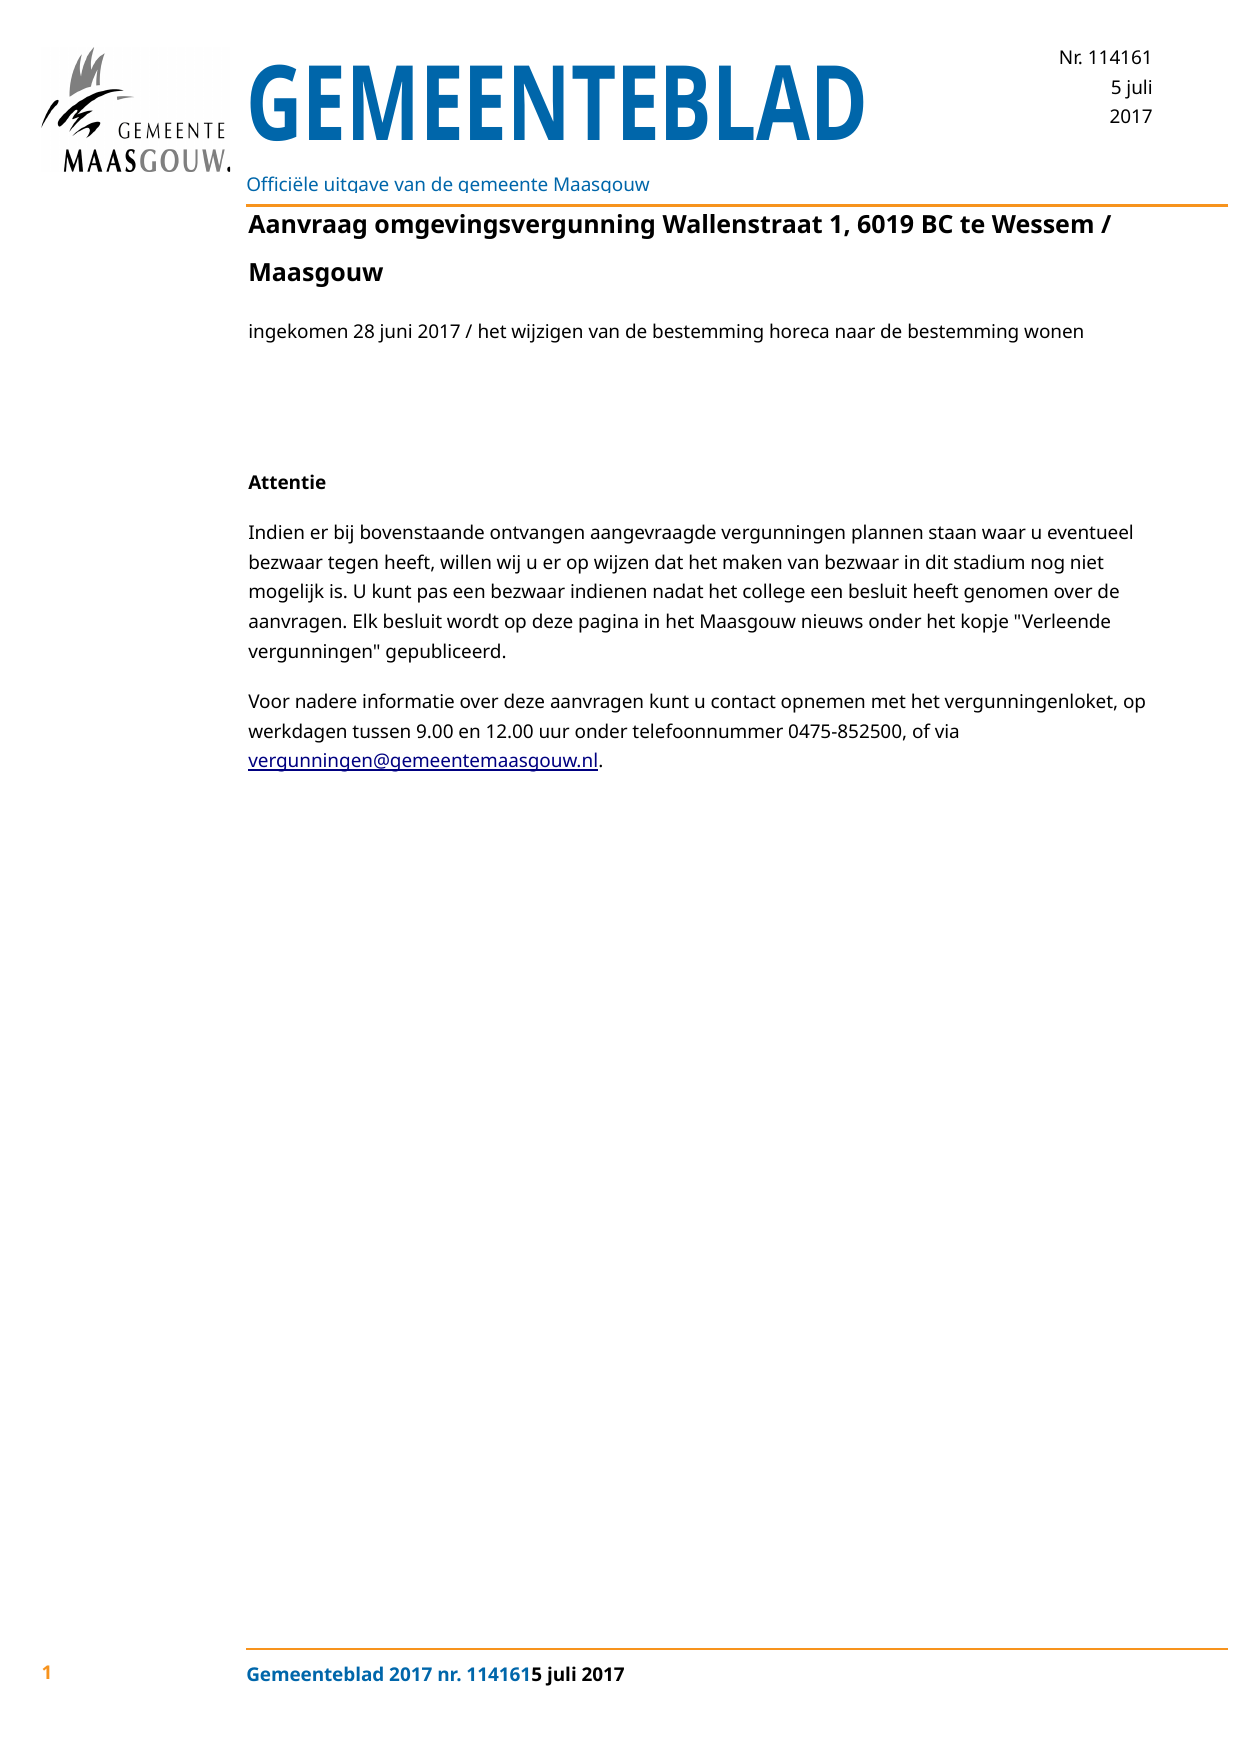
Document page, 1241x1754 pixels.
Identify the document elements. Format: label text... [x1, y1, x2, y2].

text ingekomen 28 juni 2017 / het wijzigen van de bestemming horeca naar de bestemming wonen [248, 318, 1152, 344]
picture [41, 47, 231, 172]
text Voor nadere informatie over deze aanvragen kunt u contact opnemen met het vergunningenloket, op werkdagen tussen 9.00 en 12.00 uur onder telefoonnummer 0475-852500, of via vergunningen@gemeentemaasgouw.nl. [248, 688, 1152, 773]
text Indien er bij bovenstaande ontvangen aangevraagde vergunningen plannen staan waar u eventueel bezwaar tegen heeft, willen wij u er op wijzen dat het maken van bezwaar in dit stadium nog niet mogelijk is. U kunt pas een bezwaar indienen nadat het college een besluit heeft genomen over de aanvragen. Elk besluit wordt op deze pagina in het Maasgouw nieuws onder het kopje "Verleende vergunningen" gepubliceerd. [248, 519, 1152, 664]
text Aanvraag omgevingsvergunning Wallenstraat 1, 6019 BC te Wessem / Maasgouw [248, 207, 1152, 288]
text Attentie [248, 469, 1152, 495]
